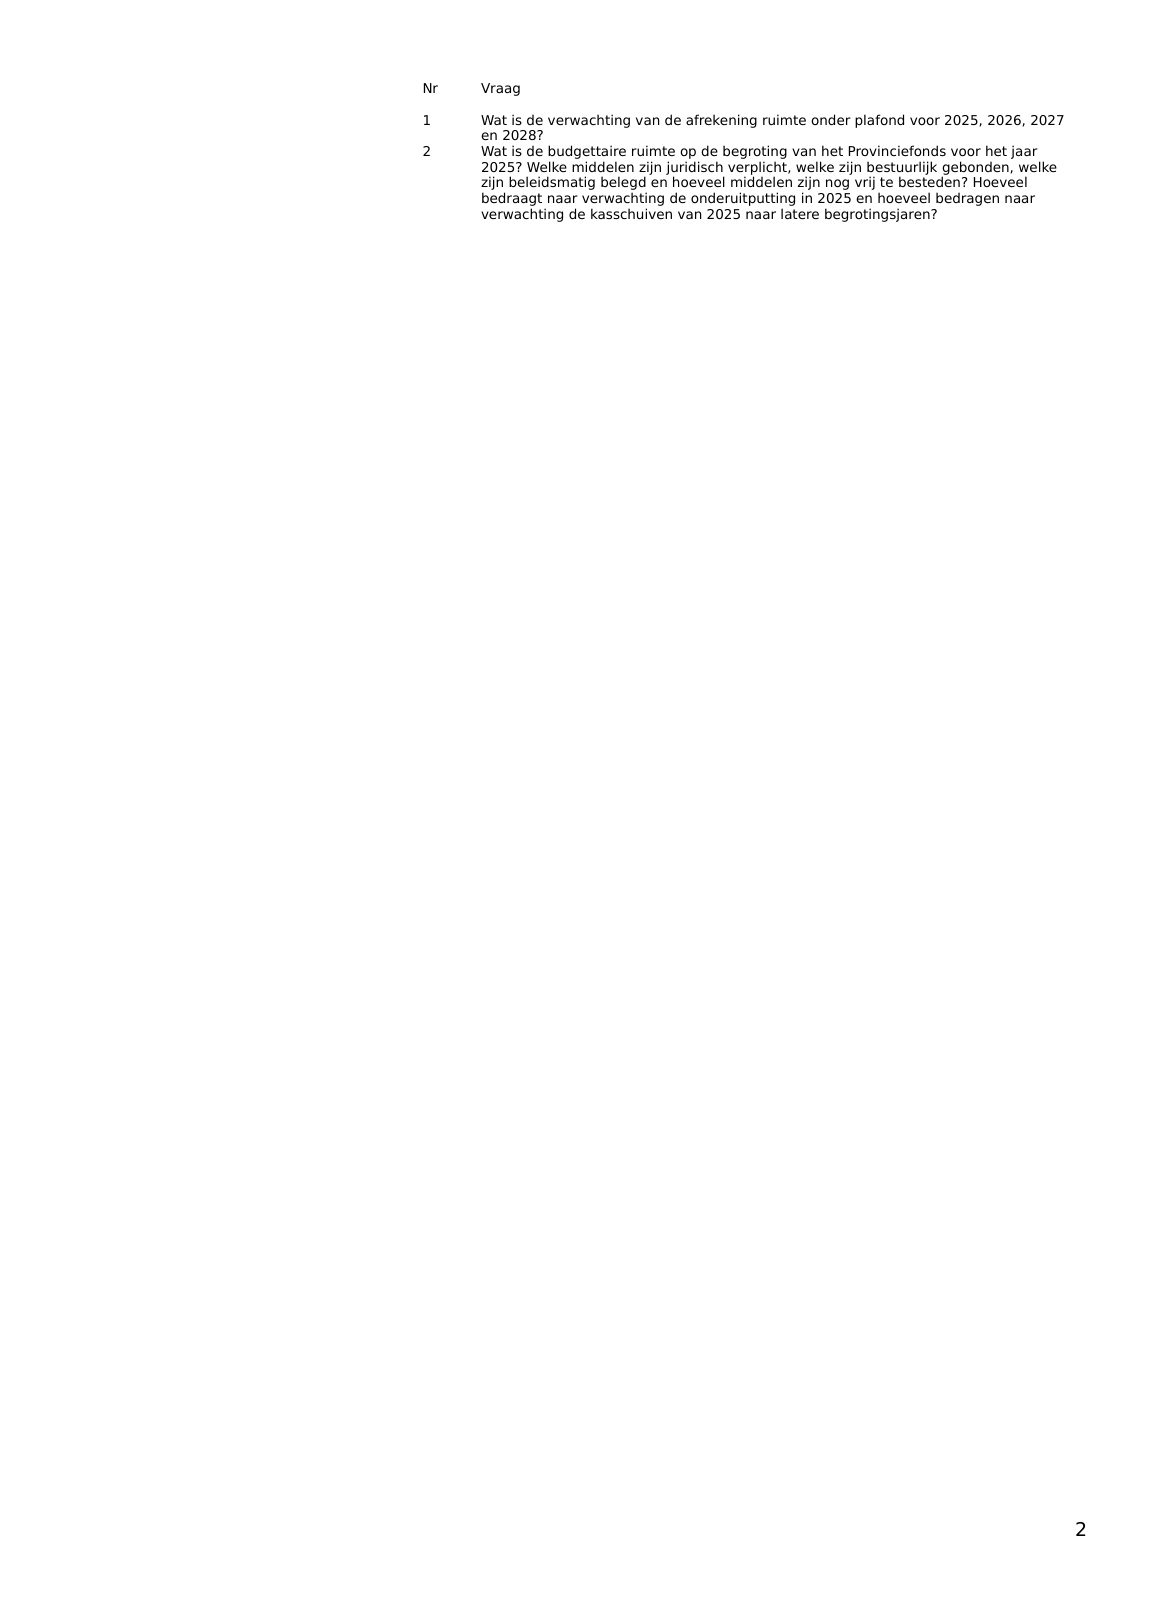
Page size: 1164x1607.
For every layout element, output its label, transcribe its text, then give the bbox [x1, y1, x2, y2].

table_cell Wat is de verwachting van de afrekening ruimte onder plafond voor 2025, 2026, 2027 en 2028? [475, 113, 1087, 144]
table_cell 1 [422, 113, 475, 144]
table_cell [475, 97, 1087, 112]
table_header Nr [422, 81, 475, 97]
table_header Vraag [475, 81, 1087, 97]
table_cell [422, 97, 475, 112]
table_cell 2 [422, 144, 475, 222]
table_cell Wat is de budgettaire ruimte op de begroting van het Provinciefonds voor het jaar 2025? Welke middelen zijn juridisch verplicht, welke zijn bestuurlijk gebonden, welke zijn beleidsmatig belegd en hoeveel middelen zijn nog vrij te besteden? Hoeveel bedraagt naar verwachting de onderuitputting in 2025 en hoeveel bedragen naar verwachting de kasschuiven van 2025 naar latere begrotingsjaren? [475, 144, 1087, 222]
